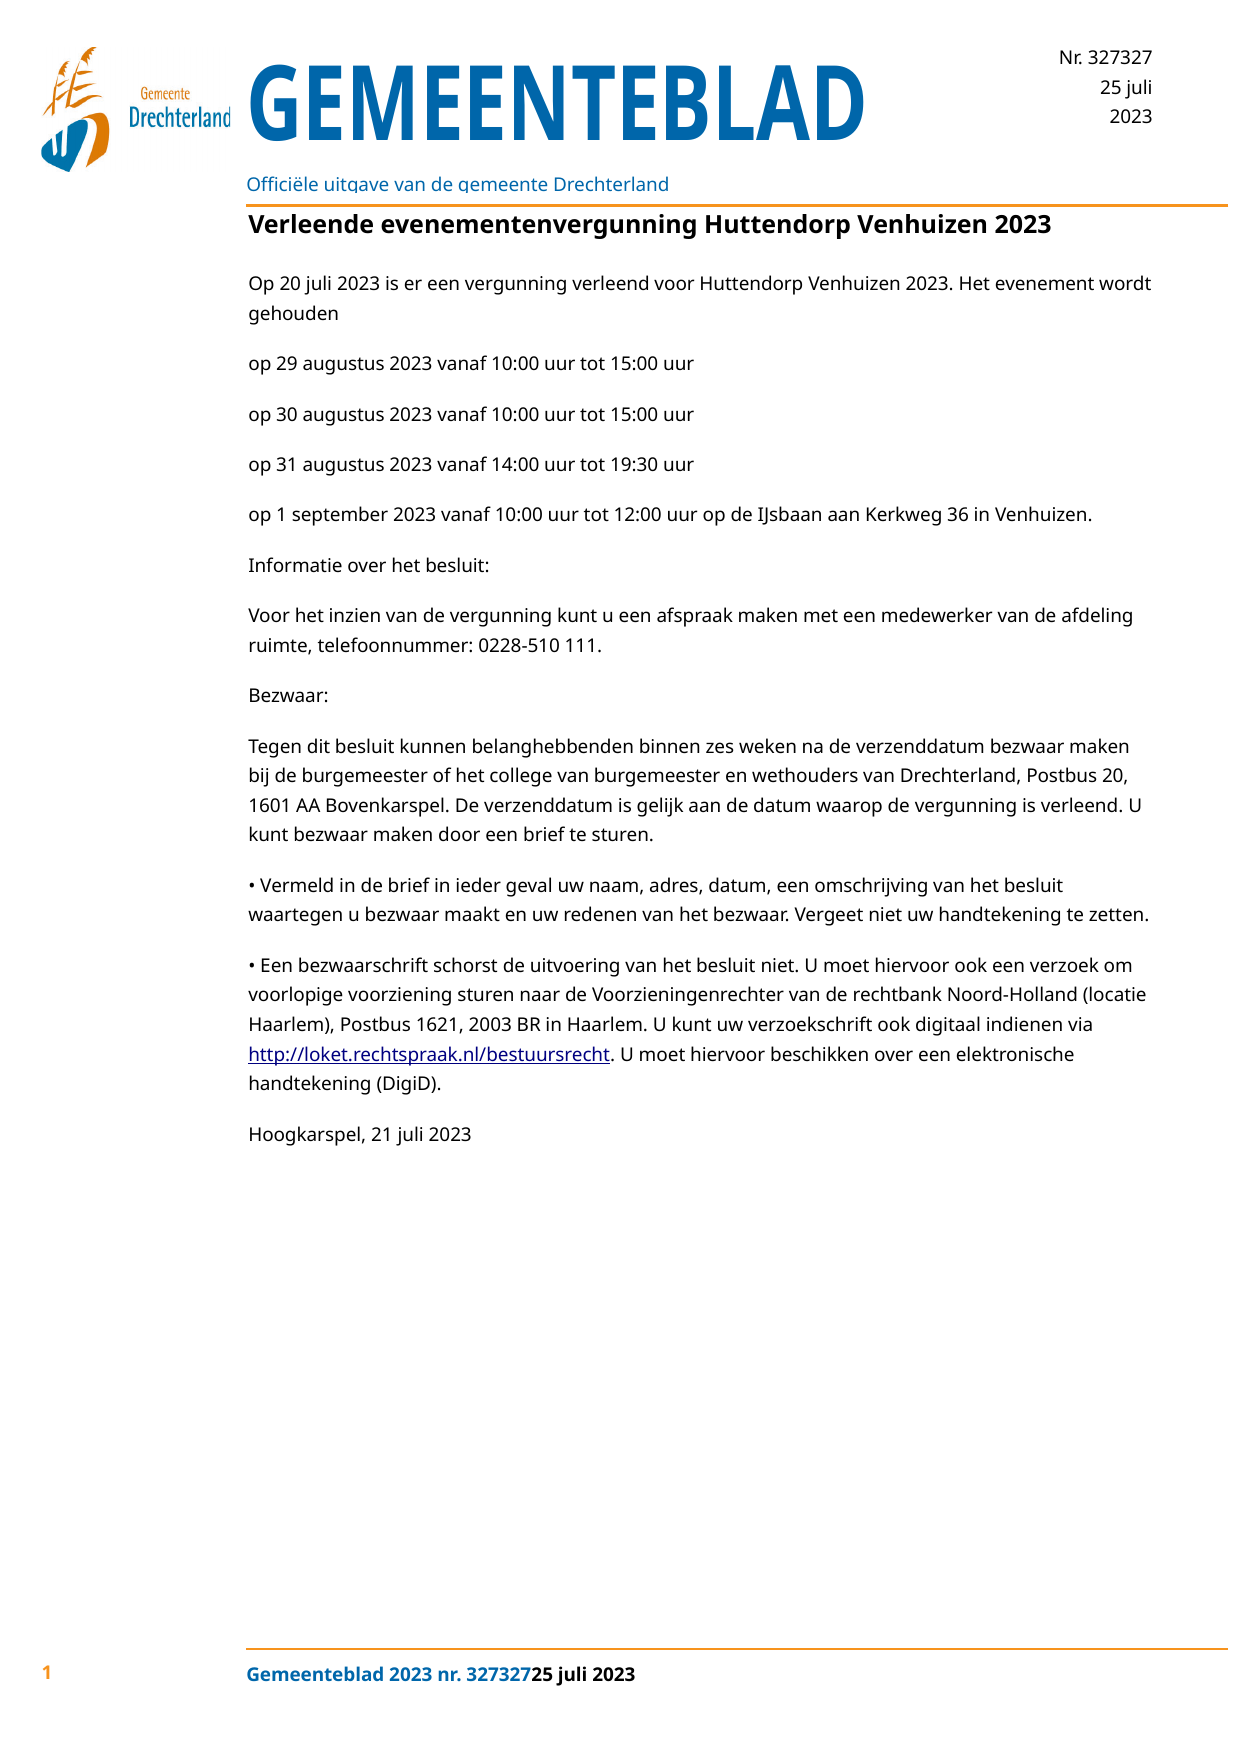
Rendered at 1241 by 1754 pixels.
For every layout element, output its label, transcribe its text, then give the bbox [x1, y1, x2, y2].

picture [41, 158, 64, 172]
text Op 20 juli 2023 is er een vergunning verleend voor Huttendorp Venhuizen 2023. Het evenement wordt gehouden [248, 270, 1152, 326]
text Verleende evenementenvergunning Huttendorp Venhuizen 2023 [248, 207, 1152, 241]
text Hoogkarspel, 21 juli 2023 [248, 1121, 1152, 1146]
text • Een bezwaarschrift schorst de uitvoering van het besluit niet. U moet hiervoor ook een verzoek om voorlopige voorziening sturen naar de Voorzieningenrechter van de rechtbank Noord-Holland (locatie Haarlem), Postbus 1621, 2003 BR in Haarlem. U kunt uw verzoekschrift ook digitaal indienen via http://loket.rechtspraak.nl/bestuursrecht. U moet hiervoor beschikken over een elektronische handtekening (DigiD). [248, 952, 1152, 1096]
picture [41, 47, 231, 172]
text op 29 augustus 2023 vanaf 10:00 uur tot 15:00 uur [248, 350, 1152, 376]
text • Vermeld in de brief in ieder geval uw naam, adres, datum, een omschrijving van het besluit waartegen u bezwaar maakt en uw redenen van het bezwaar. Vergeet niet uw handtekening te zetten. [248, 872, 1152, 927]
text op 31 augustus 2023 vanaf 14:00 uur tot 19:30 uur [248, 451, 1152, 477]
text Bezwaar: [248, 682, 1152, 708]
text Voor het inzien van de vergunning kunt u een afspraak maken met een medewerker van de afdeling ruimte, telefoonnummer: 0228-510 111. [248, 602, 1152, 658]
text op 30 augustus 2023 vanaf 10:00 uur tot 15:00 uur [248, 401, 1152, 426]
picture [226, 115, 231, 124]
text Informatie over het besluit: [248, 552, 1152, 578]
text op 1 september 2023 vanaf 10:00 uur tot 12:00 uur op de IJsbaan aan Kerkweg 36 in Venhuizen. [248, 502, 1152, 527]
text Tegen dit besluit kunnen belanghebbenden binnen zes weken na de verzenddatum bezwaar maken bij de burgemeester of het college van burgemeester en wethouders van Drechterland, Postbus 20, 1601 AA Bovenkarspel. De verzenddatum is gelijk aan de datum waarop de vergunning is verleend. U kunt bezwaar maken door een brief te sturen. [248, 733, 1152, 847]
